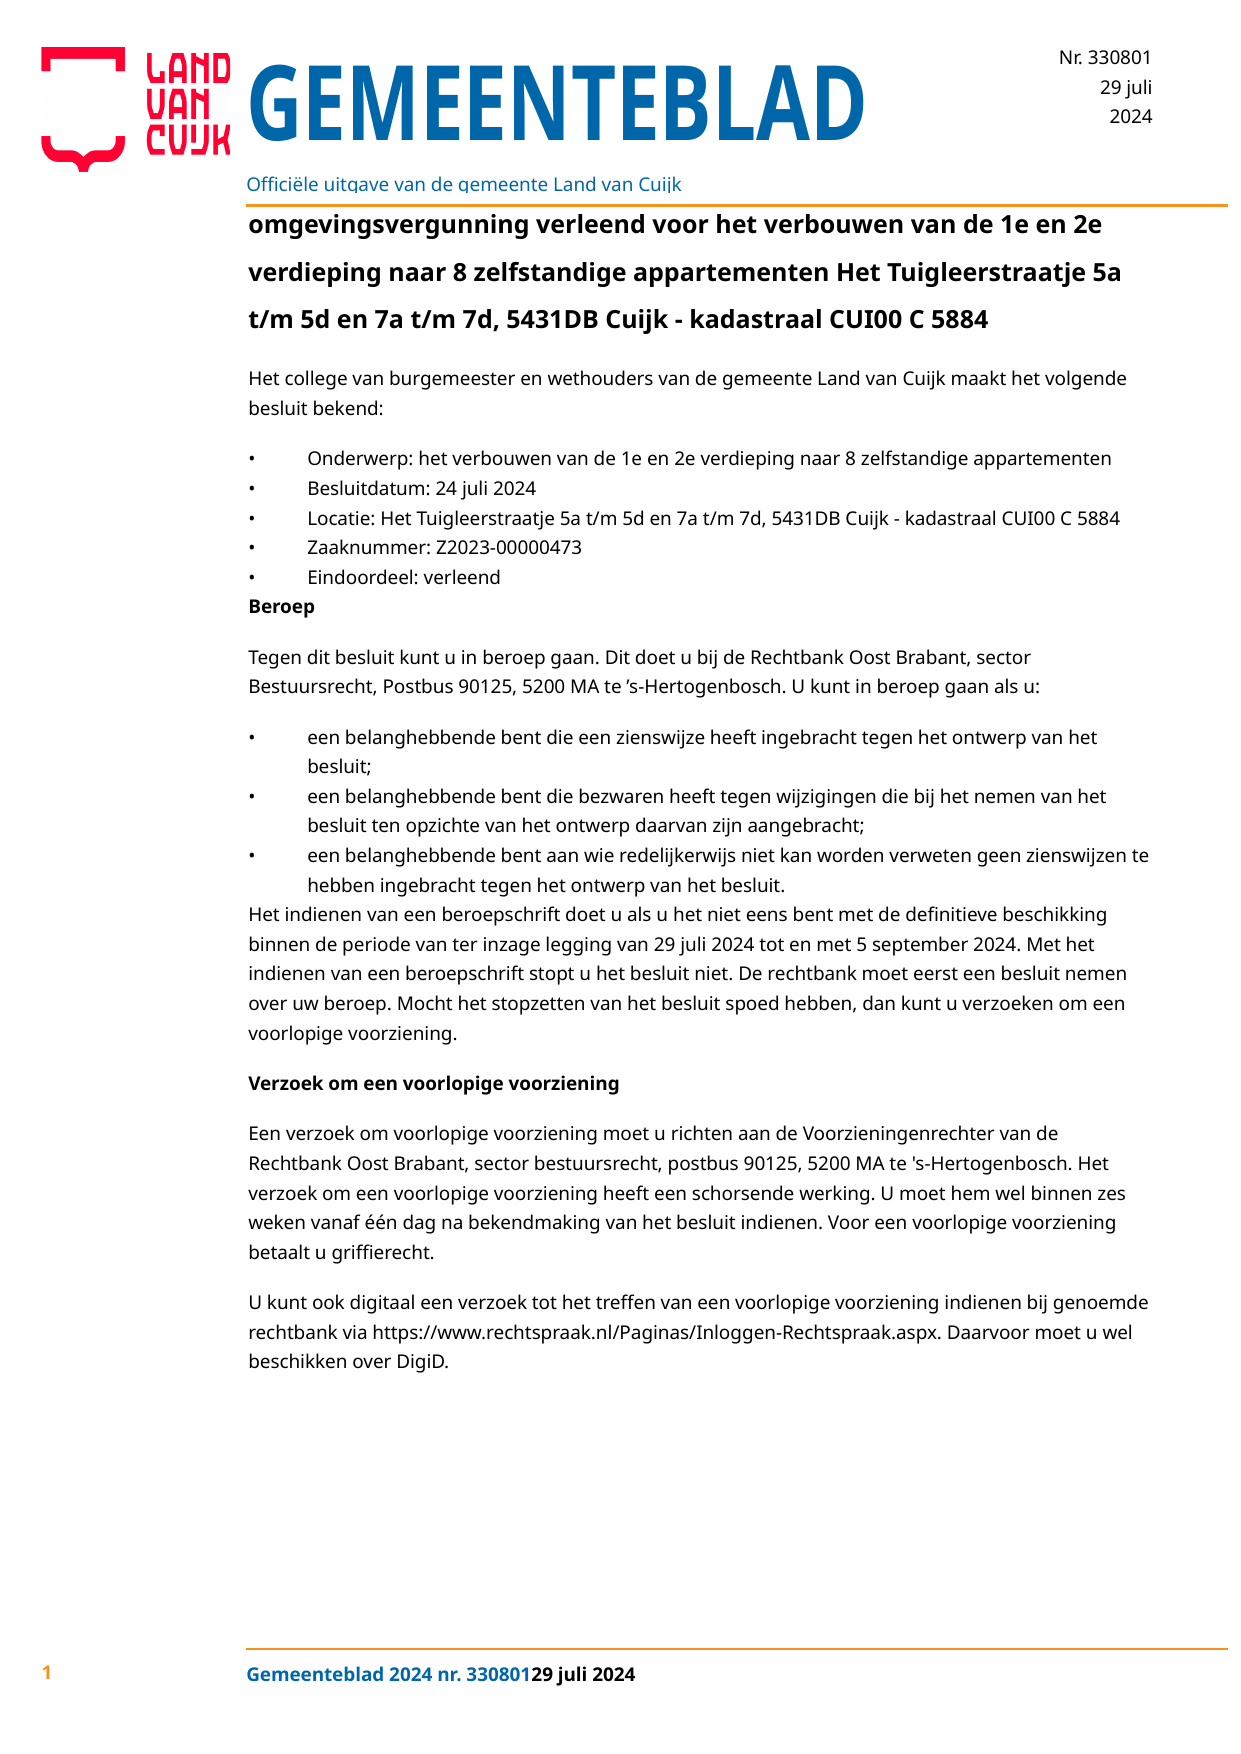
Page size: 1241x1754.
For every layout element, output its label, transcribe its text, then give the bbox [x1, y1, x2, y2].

list Locatie: Het Tuigleerstraatje 5a t/m 5d en 7a t/m 7d, 5431DB Cuijk - kadastraal CUI00 C 5884 [248, 505, 1152, 530]
list Zaaknummer: Z2023-00000473 [248, 534, 1152, 560]
text Het college van burgemeester en wethouders van de gemeente Land van Cuijk maakt het volgende besluit bekend: [248, 366, 1152, 421]
list Besluitdatum: 24 juli 2024 [248, 475, 1152, 501]
text Beroep [248, 593, 1152, 619]
text Tegen dit besluit kunt u in beroep gaan. Dit doet u bij de Rechtbank Oost Brabant, sector Bestuursrecht, Postbus 90125, 5200 MA te ’s-Hertogenbosch. U kunt in beroep gaan als u: [248, 644, 1152, 699]
text omgevingsvergunning verleend voor het verbouwen van de 1e en 2e verdieping naar 8 zelfstandige appartementen Het Tuigleerstraatje 5a t/m 5d en 7a t/m 7d, 5431DB Cuijk - kadastraal CUI00 C 5884 [248, 207, 1152, 336]
list Eindoordeel: verleend [248, 564, 1152, 589]
text Een verzoek om voorlopige voorziening moet u richten aan de Voorzieningenrechter van de Rechtbank Oost Brabant, sector bestuursrecht, postbus 90125, 5200 MA te 's-Hertogenbosch. Het verzoek om een voorlopige voorziening heeft een schorsende werking. U moet hem wel binnen zes weken vanaf één dag na bekendmaking van het besluit indienen. Voor een voorlopige voorziening betaalt u griffierecht. [248, 1121, 1152, 1264]
list een belanghebbende bent aan wie redelijkerwijs niet kan worden verweten geen zienswijzen te hebben ingebracht tegen het ontwerp van het besluit. [248, 842, 1152, 897]
list een belanghebbende bent die een zienswijze heeft ingebracht tegen het ontwerp van het besluit; [248, 724, 1152, 779]
picture [41, 47, 231, 172]
text Het indienen van een beroepschrift doet u als u het niet eens bent met de definitieve beschikking binnen de periode van ter inzage legging van 29 juli 2024 tot en met 5 september 2024. Met het indienen van een beroepschrift stopt u het besluit niet. De rechtbank moet eerst een besluit nemen over uw beroep. Mocht het stopzetten van het besluit spoed hebben, dan kunt u verzoeken om een voorlopige voorziening. [248, 901, 1152, 1045]
list Onderwerp: het verbouwen van de 1e en 2e verdieping naar 8 zelfstandige appartementen [248, 446, 1152, 471]
text Verzoek om een voorlopige voorziening [248, 1070, 1152, 1096]
list een belanghebbende bent die bezwaren heeft tegen wijzigingen die bij het nemen van het besluit ten opzichte van het ontwerp daarvan zijn aangebracht; [248, 783, 1152, 838]
text U kunt ook digitaal een verzoek tot het treffen van een voorlopige voorziening indienen bij genoemde rechtbank via https://www.rechtspraak.nl/Paginas/Inloggen-Rechtspraak.aspx. Daarvoor moet u wel beschikken over DigiD. [248, 1289, 1152, 1374]
